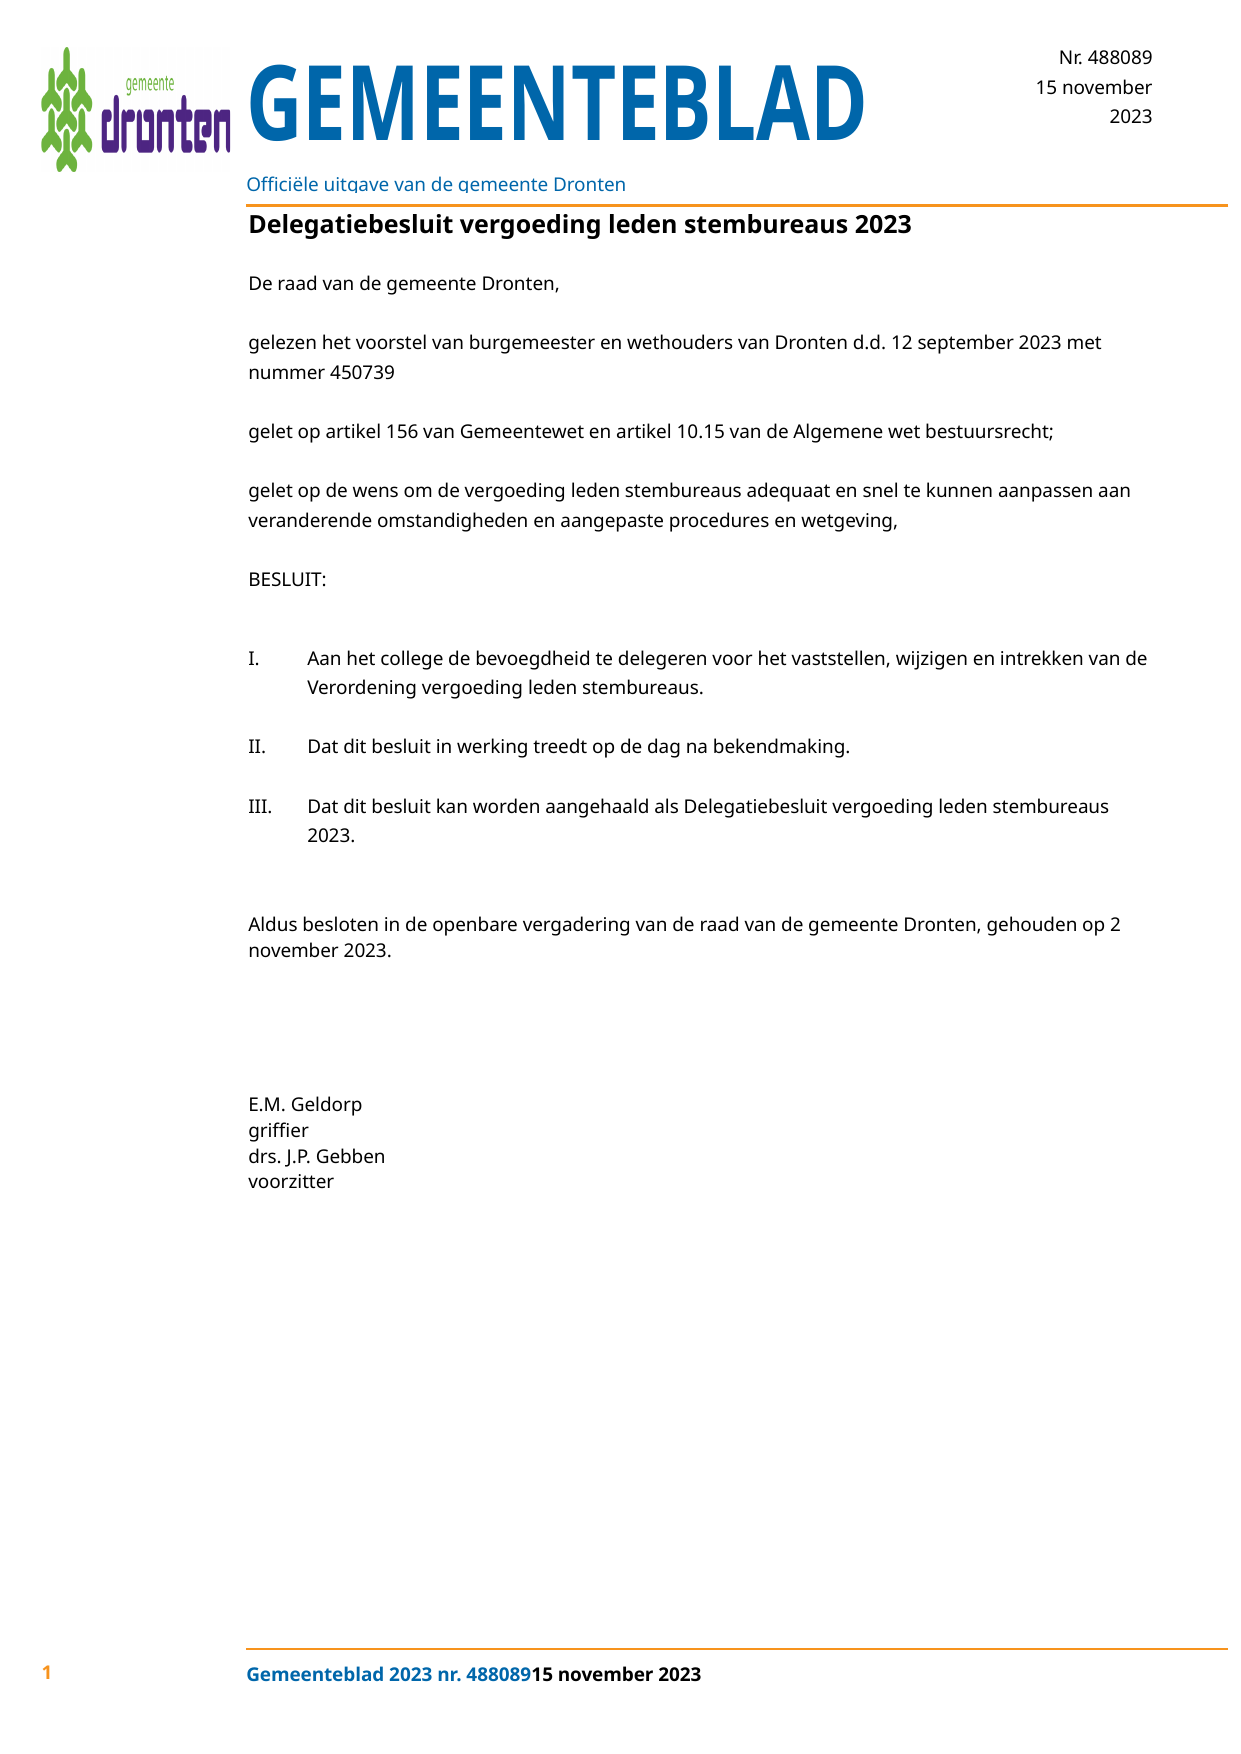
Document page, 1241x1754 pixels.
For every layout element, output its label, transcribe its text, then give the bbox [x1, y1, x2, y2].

picture [41, 47, 231, 172]
text gelet op de wens om de vergoeding leden stembureaus adequaat en snel te kunnen aanpassen aan veranderende omstandigheden en aangepaste procedures en wetgeving, [248, 477, 1152, 533]
text BESLUIT: [248, 566, 1152, 592]
text Delegatiebesluit vergoeding leden stembureaus 2023 [248, 207, 1152, 241]
text gelezen het voorstel van burgemeester en wethouders van Dronten d.d. 12 september 2023 met nummer 450739 [248, 329, 1152, 385]
text drs. J.P. Gebben [248, 1143, 1152, 1168]
text gelet op artikel 156 van Gemeentewet en artikel 10.15 van de Algemene wet bestuursrecht; [248, 418, 1152, 444]
list Dat dit besluit in werking treedt op de dag na bekendmaking. [248, 734, 1152, 759]
text Aldus besloten in de openbare vergadering van de raad van de gemeente Dronten, gehouden op 2 november 2023. [248, 911, 1152, 963]
text De raad van de gemeente Dronten, [248, 270, 1152, 296]
text E.M. Geldorp [248, 1091, 1152, 1117]
text voorzitter [248, 1168, 1152, 1194]
list Dat dit besluit kan worden aangehaald als Delegatiebesluit vergoeding leden stembureaus 2023. [248, 793, 1152, 848]
list Aan het college de bevoegdheid te delegeren voor het vaststellen, wijzigen en intrekken van de Verordening vergoeding leden stembureaus. [248, 645, 1152, 700]
text griffier [248, 1117, 1152, 1143]
